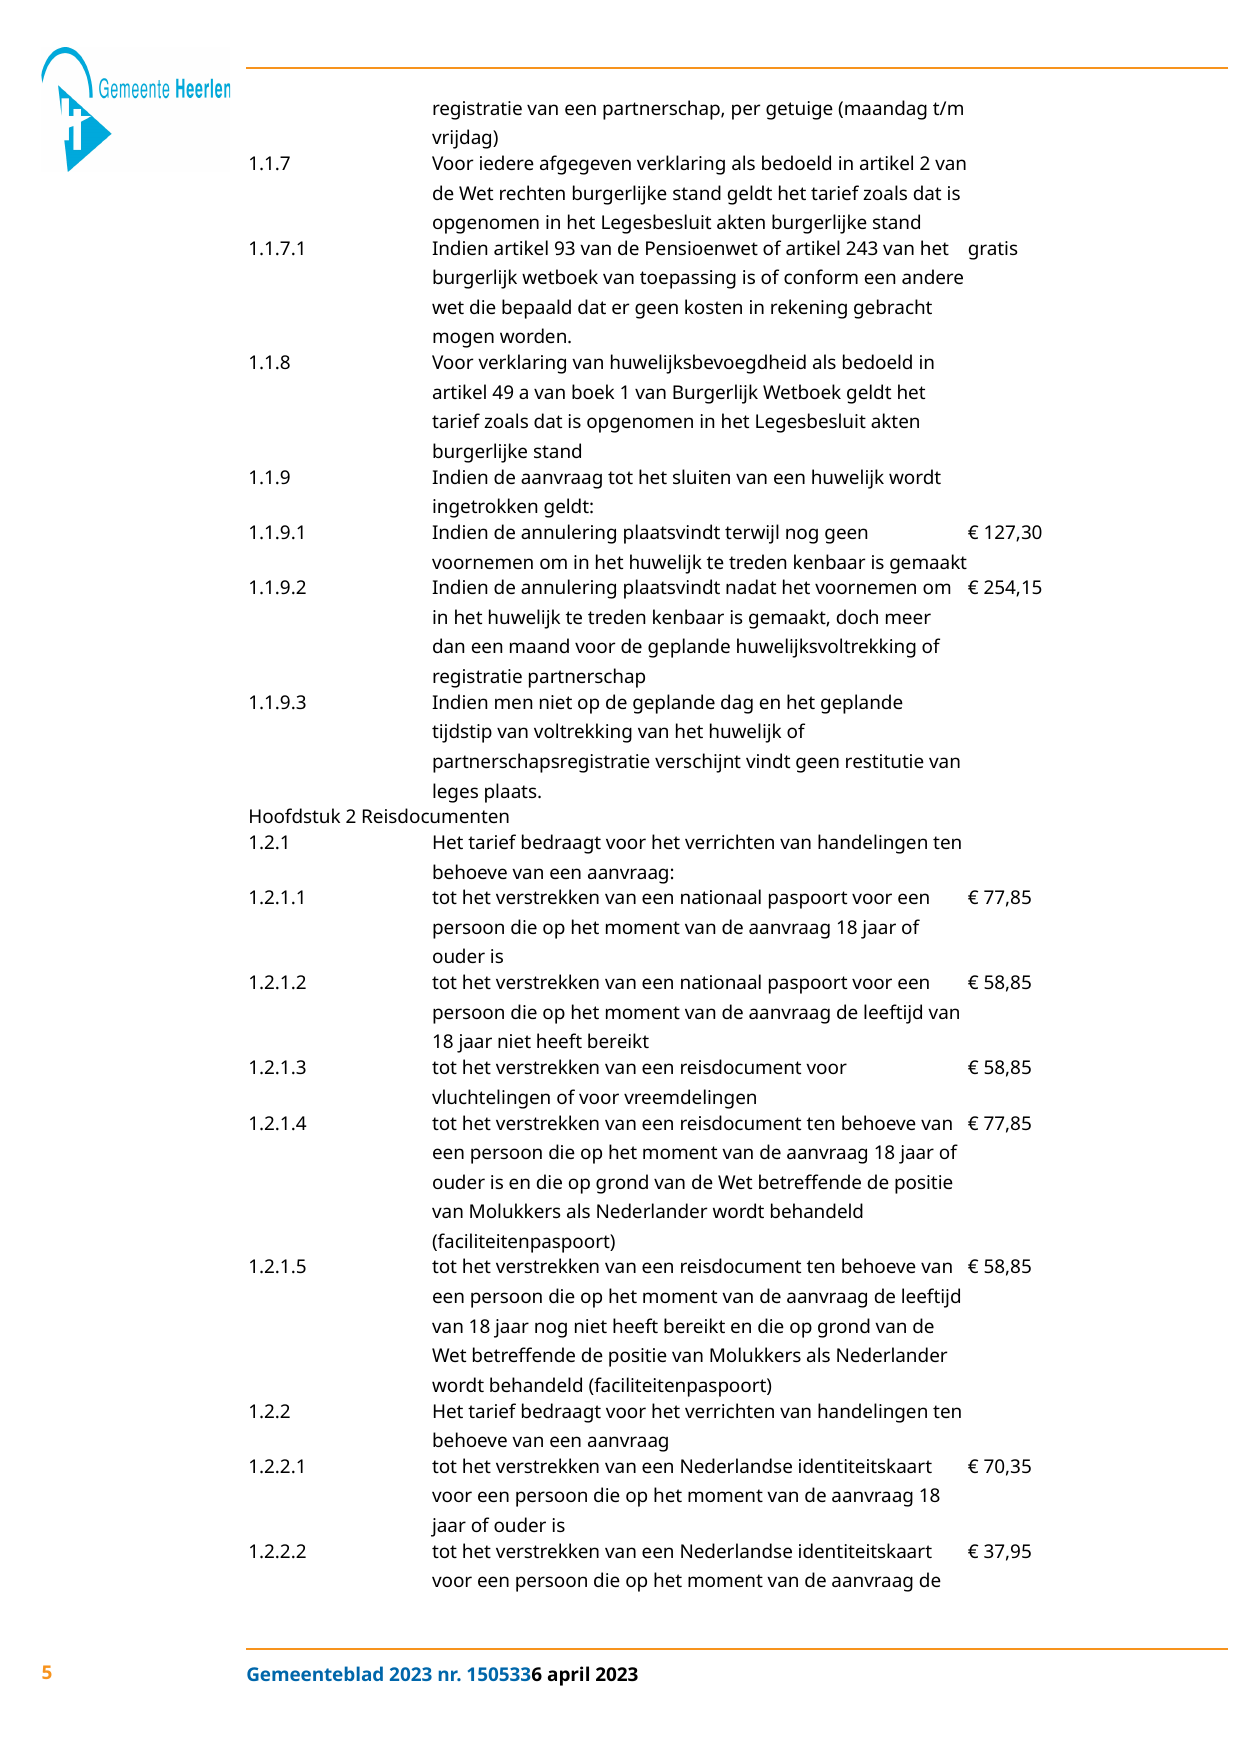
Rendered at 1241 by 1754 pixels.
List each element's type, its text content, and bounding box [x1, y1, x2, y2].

table_cell [968, 464, 1152, 519]
table_cell [248, 95, 432, 150]
table_cell Hoofdstuk 2 Reisdocumenten [248, 804, 1152, 829]
table_cell Indien de aanvraag tot het sluiten van een huwelijk wordt ingetrokken geldt: [432, 464, 968, 519]
table_cell € 58,85 [968, 1254, 1152, 1398]
table_cell [968, 350, 1152, 464]
table_cell € 58,85 [968, 970, 1152, 1054]
table_cell tot het verstrekken van een reisdocument ten behoeve van een persoon die op het moment van de aanvraag de leeftijd van 18 jaar nog niet heeft bereikt en die op grond van de Wet betreffende de positie van Molukkers als Nederlander wordt behandeld (faciliteitenpaspoort) [432, 1254, 968, 1398]
table_cell [968, 1398, 1152, 1453]
table_cell 1.2.2 [248, 1398, 432, 1453]
table_cell € 58,85 [968, 1054, 1152, 1110]
table_cell [968, 95, 1152, 150]
table_cell € 254,15 [968, 575, 1152, 689]
table_cell 1.1.9.2 [248, 575, 432, 689]
table_cell 1.2.1.3 [248, 1054, 432, 1110]
table_cell € 127,30 [968, 519, 1152, 574]
table_cell tot het verstrekken van een reisdocument voor vluchtelingen of voor vreemdelingen [432, 1054, 968, 1110]
table_cell 1.2.1.1 [248, 885, 432, 969]
table_cell [968, 829, 1152, 884]
table_cell Indien men niet op de geplande dag en het geplande tijdstip van voltrekking van het huwelijk of partnerschapsregistratie verschijnt vindt geen restitutie van leges plaats. [432, 689, 968, 803]
table_cell € 37,95 [968, 1538, 1152, 1593]
table_cell tot het verstrekken van een Nederlandse identiteitskaart voor een persoon die op het moment van de aanvraag 18 jaar of ouder is [432, 1453, 968, 1538]
table_cell tot het verstrekken van een nationaal paspoort voor een persoon die op het moment van de aanvraag 18 jaar of ouder is [432, 885, 968, 969]
table_cell registratie van een partnerschap, per getuige (maandag t/m vrijdag) [432, 95, 968, 150]
table_cell Het tarief bedraagt voor het verrichten van handelingen ten behoeve van een aanvraag [432, 1398, 968, 1453]
table_cell Voor verklaring van huwelijksbevoegdheid als bedoeld in artikel 49 a van boek 1 van Burgerlijk Wetboek geldt het tarief zoals dat is opgenomen in het Legesbesluit akten burgerlijke stand [432, 350, 968, 464]
table_cell gratis [968, 235, 1152, 349]
table_cell 1.1.7 [248, 150, 432, 235]
table_cell 1.1.8 [248, 350, 432, 464]
table_cell € 77,85 [968, 1110, 1152, 1254]
table_cell tot het verstrekken van een nationaal paspoort voor een persoon die op het moment van de aanvraag de leeftijd van 18 jaar niet heeft bereikt [432, 970, 968, 1054]
table_cell [968, 689, 1152, 803]
table_cell Het tarief bedraagt voor het verrichten van handelingen ten behoeve van een aanvraag: [432, 829, 968, 884]
table_cell € 70,35 [968, 1453, 1152, 1538]
table_cell 1.1.7.1 [248, 235, 432, 349]
table_cell tot het verstrekken van een reisdocument ten behoeve van een persoon die op het moment van de aanvraag 18 jaar of ouder is en die op grond van de Wet betreffende de positie van Molukkers als Nederlander wordt behandeld (faciliteitenpaspoort) [432, 1110, 968, 1254]
table_cell 1.2.1.2 [248, 970, 432, 1054]
table_cell Voor iedere afgegeven verklaring als bedoeld in artikel 2 van de Wet rechten burgerlijke stand geldt het tarief zoals dat is opgenomen in het Legesbesluit akten burgerlijke stand [432, 150, 968, 235]
table_cell 1.2.2.2 [248, 1538, 432, 1593]
table_cell 1.2.2.1 [248, 1453, 432, 1538]
picture [41, 47, 231, 172]
table_cell 1.2.1.5 [248, 1254, 432, 1398]
picture [41, 47, 59, 70]
table_cell tot het verstrekken van een Nederlandse identiteitskaart voor een persoon die op het moment van de aanvraag de [432, 1538, 968, 1593]
table_cell 1.1.9.1 [248, 519, 432, 574]
table_cell 1.1.9 [248, 464, 432, 519]
table_cell Indien de annulering plaatsvindt terwijl nog geen voornemen om in het huwelijk te treden kenbaar is gemaakt [432, 519, 968, 574]
table_cell 1.2.1.4 [248, 1110, 432, 1254]
table_cell € 77,85 [968, 885, 1152, 969]
table_cell 1.2.1 [248, 829, 432, 884]
table_cell Indien artikel 93 van de Pensioenwet of artikel 243 van het burgerlijk wetboek van toepassing is of conform een andere wet die bepaald dat er geen kosten in rekening gebracht mogen worden. [432, 235, 968, 349]
table_cell [968, 150, 1152, 235]
table_cell 1.1.9.3 [248, 689, 432, 803]
table_cell Indien de annulering plaatsvindt nadat het voornemen om in het huwelijk te treden kenbaar is gemaakt, doch meer dan een maand voor de geplande huwelijksvoltrekking of registratie partnerschap [432, 575, 968, 689]
